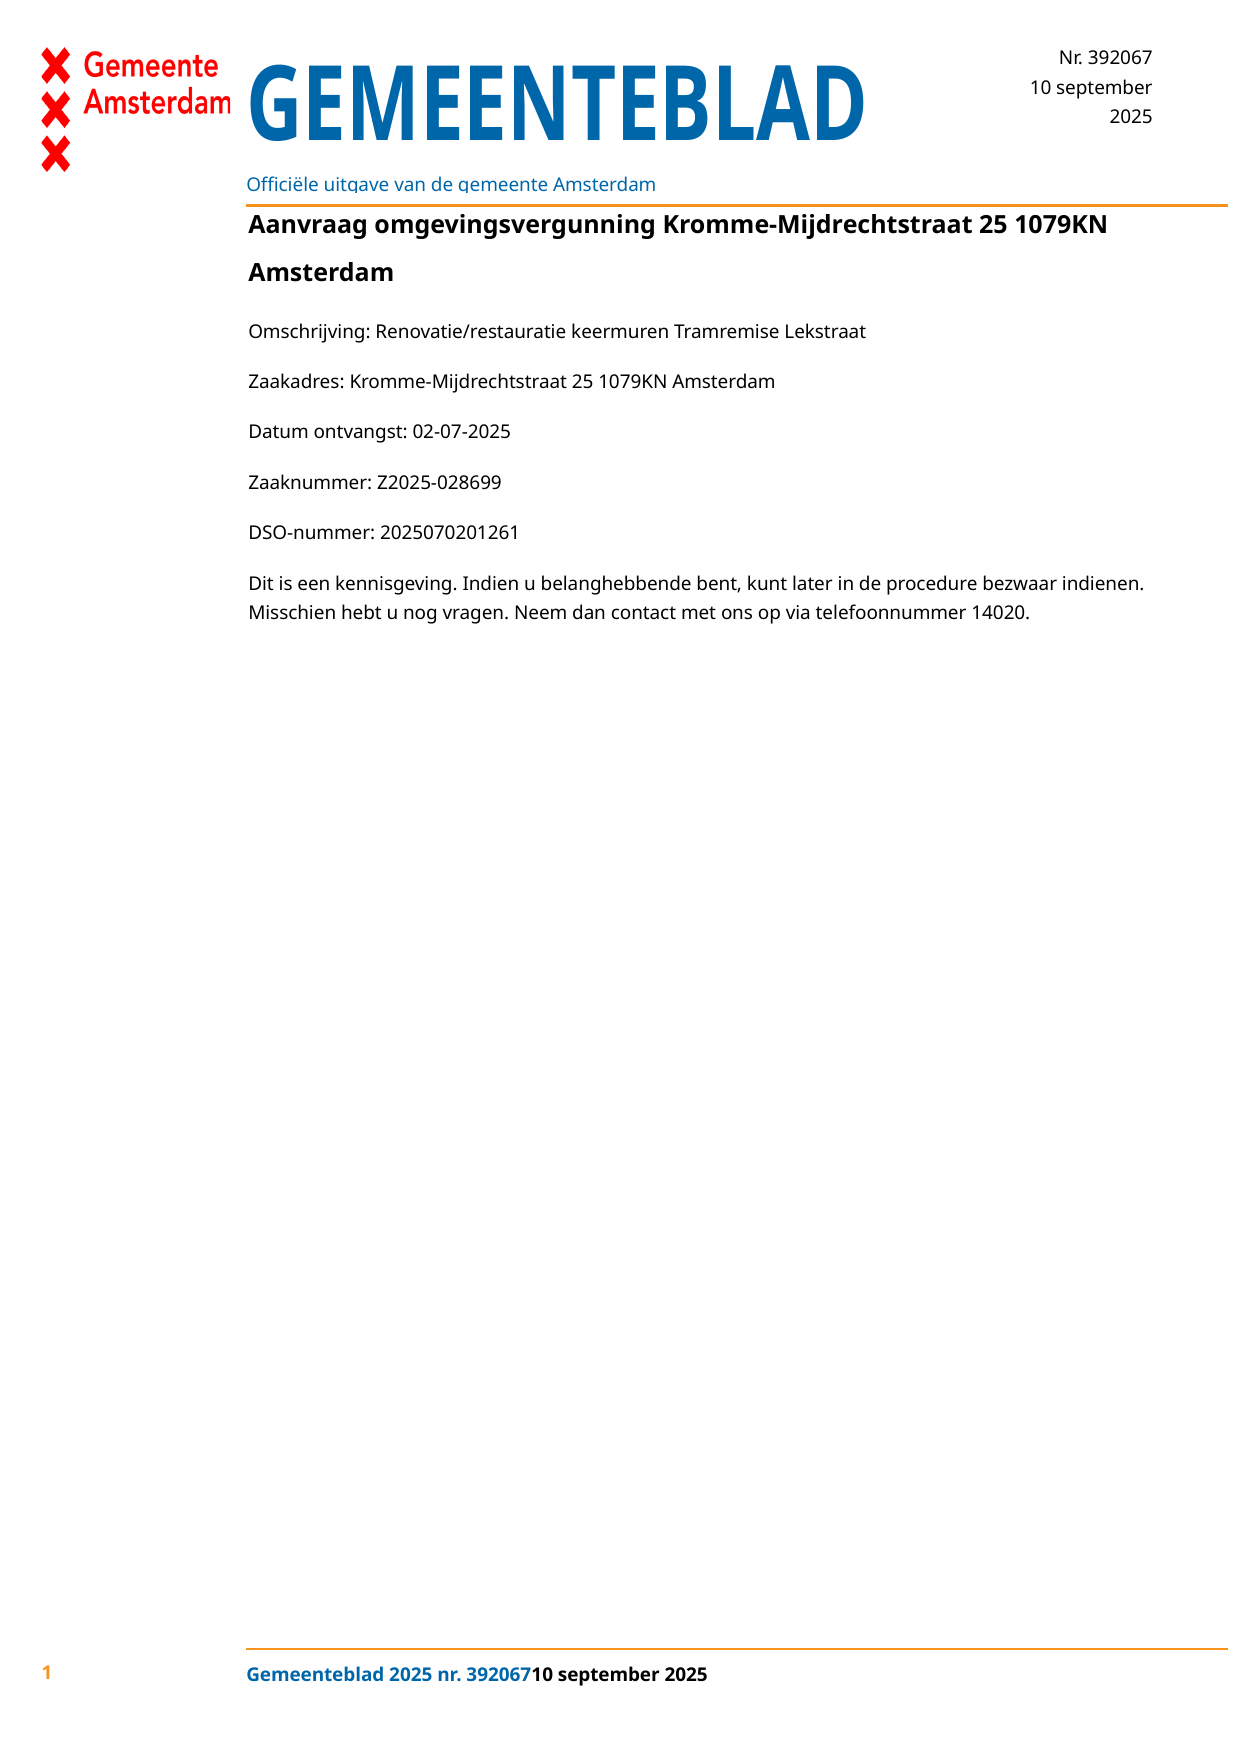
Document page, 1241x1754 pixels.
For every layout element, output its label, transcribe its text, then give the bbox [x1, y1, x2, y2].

picture [41, 47, 231, 172]
text DSO-nummer: 2025070201261 [248, 519, 1152, 545]
text Zaakadres: Kromme-Mijdrechtstraat 25 1079KN Amsterdam [248, 368, 1152, 394]
text Datum ontvangst: 02-07-2025 [248, 419, 1152, 444]
text Dit is een kennisgeving. Indien u belanghebbende bent, kunt later in de procedure bezwaar indienen. Misschien hebt u nog vragen. Neem dan contact met ons op via telefoonnummer 14020. [248, 570, 1152, 625]
text Zaaknummer: Z2025-028699 [248, 469, 1152, 495]
text Omschrijving: Renovatie/restauratie keermuren Tramremise Lekstraat [248, 318, 1152, 344]
text Aanvraag omgevingsvergunning Kromme-Mijdrechtstraat 25 1079KN Amsterdam [248, 207, 1152, 288]
